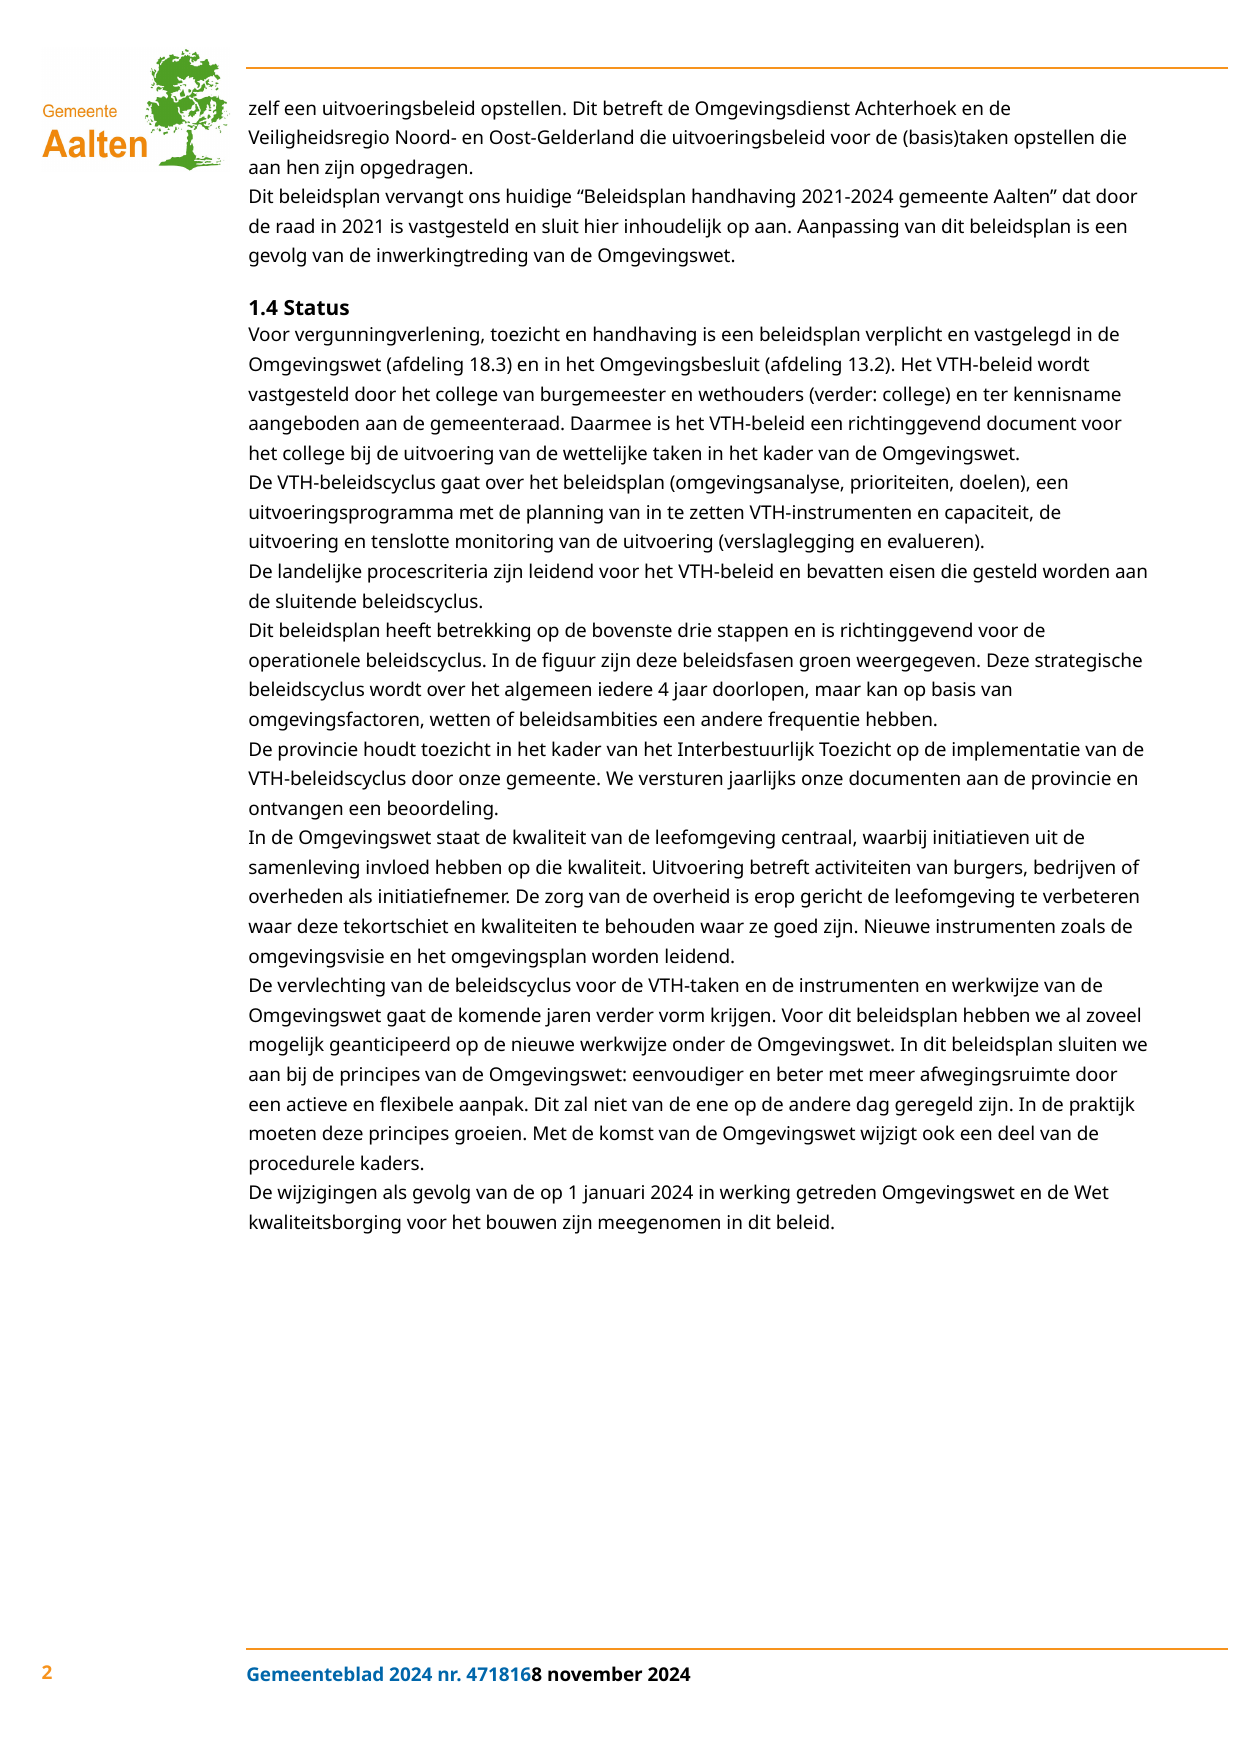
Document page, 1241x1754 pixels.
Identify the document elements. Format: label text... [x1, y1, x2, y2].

text zelf een uitvoeringsbeleid opstellen. Dit betreft de Omgevingsdienst Achterhoek en de Veiligheidsregio Noord- en Oost-Gelderland die uitvoeringsbeleid voor de (basis)taken opstellen die aan hen zijn opgedragen. [248, 95, 1152, 180]
text Dit beleidsplan heeft betrekking op de bovenste drie stappen en is richtinggevend voor de operationele beleidscyclus. In de figuur zijn deze beleidsfasen groen weergegeven. Deze strategische beleidscyclus wordt over het algemeen iedere 4 jaar doorlopen, maar kan op basis van omgevingsfactoren, wetten of beleidsambities een andere frequentie hebben. [248, 617, 1152, 732]
text De vervlechting van de beleidscyclus voor de VTH-taken en de instrumenten en werkwijze van de Omgevingswet gaat de komende jaren verder vorm krijgen. Voor dit beleidsplan hebben we al zoveel mogelijk geanticipeerd op de nieuwe werkwijze onder de Omgevingswet. In dit beleidsplan sluiten we aan bij de principes van de Omgevingswet: eenvoudiger en beter met meer afwegingsruimte door een actieve en flexibele aanpak. Dit zal niet van de ene op de andere dag geregeld zijn. In de praktijk moeten deze principes groeien. Met de komst van de Omgevingswet wijzigt ook een deel van de procedurele kaders. [248, 972, 1152, 1176]
text Voor vergunningverlening, toezicht en handhaving is een beleidsplan verplicht en vastgelegd in de Omgevingswet (afdeling 18.3) en in het Omgevingsbesluit (afdeling 13.2). Het VTH-beleid wordt vastgesteld door het college van burgemeester en wethouders (verder: college) en ter kennisname aangeboden aan de gemeenteraad. Daarmee is het VTH-beleid een richtinggevend document voor het college bij de uitvoering van de wettelijke taken in het kader van de Omgevingswet. [248, 322, 1152, 466]
text De landelijke procescriteria zijn leidend voor het VTH-beleid en bevatten eisen die gesteld worden aan de sluitende beleidscyclus. [248, 558, 1152, 613]
text 1.4 Status [248, 293, 1152, 322]
text Dit beleidsplan vervangt ons huidige “Beleidsplan handhaving 2021-2024 gemeente Aalten” dat door de raad in 2021 is vastgesteld en sluit hier inhoudelijk op aan. Aanpassing van dit beleidsplan is een gevolg van de inwerkingtreding van de Omgevingswet. [248, 183, 1152, 268]
text De provincie houdt toezicht in het kader van het Interbestuurlijk Toezicht op de implementatie van de VTH-beleidscyclus door onze gemeente. We versturen jaarlijks onze documenten aan de provincie en ontvangen een beoordeling. [248, 736, 1152, 821]
text In de Omgevingswet staat de kwaliteit van de leefomgeving centraal, waarbij initiatieven uit de samenleving invloed hebben op die kwaliteit. Uitvoering betreft activiteiten van burgers, bedrijven of overheden als initiatiefnemer. De zorg van de overheid is erop gericht de leefomgeving te verbeteren waar deze tekortschiet en kwaliteiten te behouden waar ze goed zijn. Nieuwe instrumenten zoals de omgevingsvisie en het omgevingsplan worden leidend. [248, 824, 1152, 968]
picture [41, 47, 231, 172]
text De wijzigingen als gevolg van de op 1 januari 2024 in werking getreden Omgevingswet en de Wet kwaliteitsborging voor het bouwen zijn meegenomen in dit beleid. [248, 1179, 1152, 1235]
text De VTH-beleidscyclus gaat over het beleidsplan (omgevingsanalyse, prioriteiten, doelen), een uitvoeringsprogramma met de planning van in te zetten VTH-instrumenten en capaciteit, de uitvoering en tenslotte monitoring van de uitvoering (verslaglegging en evalueren). [248, 469, 1152, 554]
